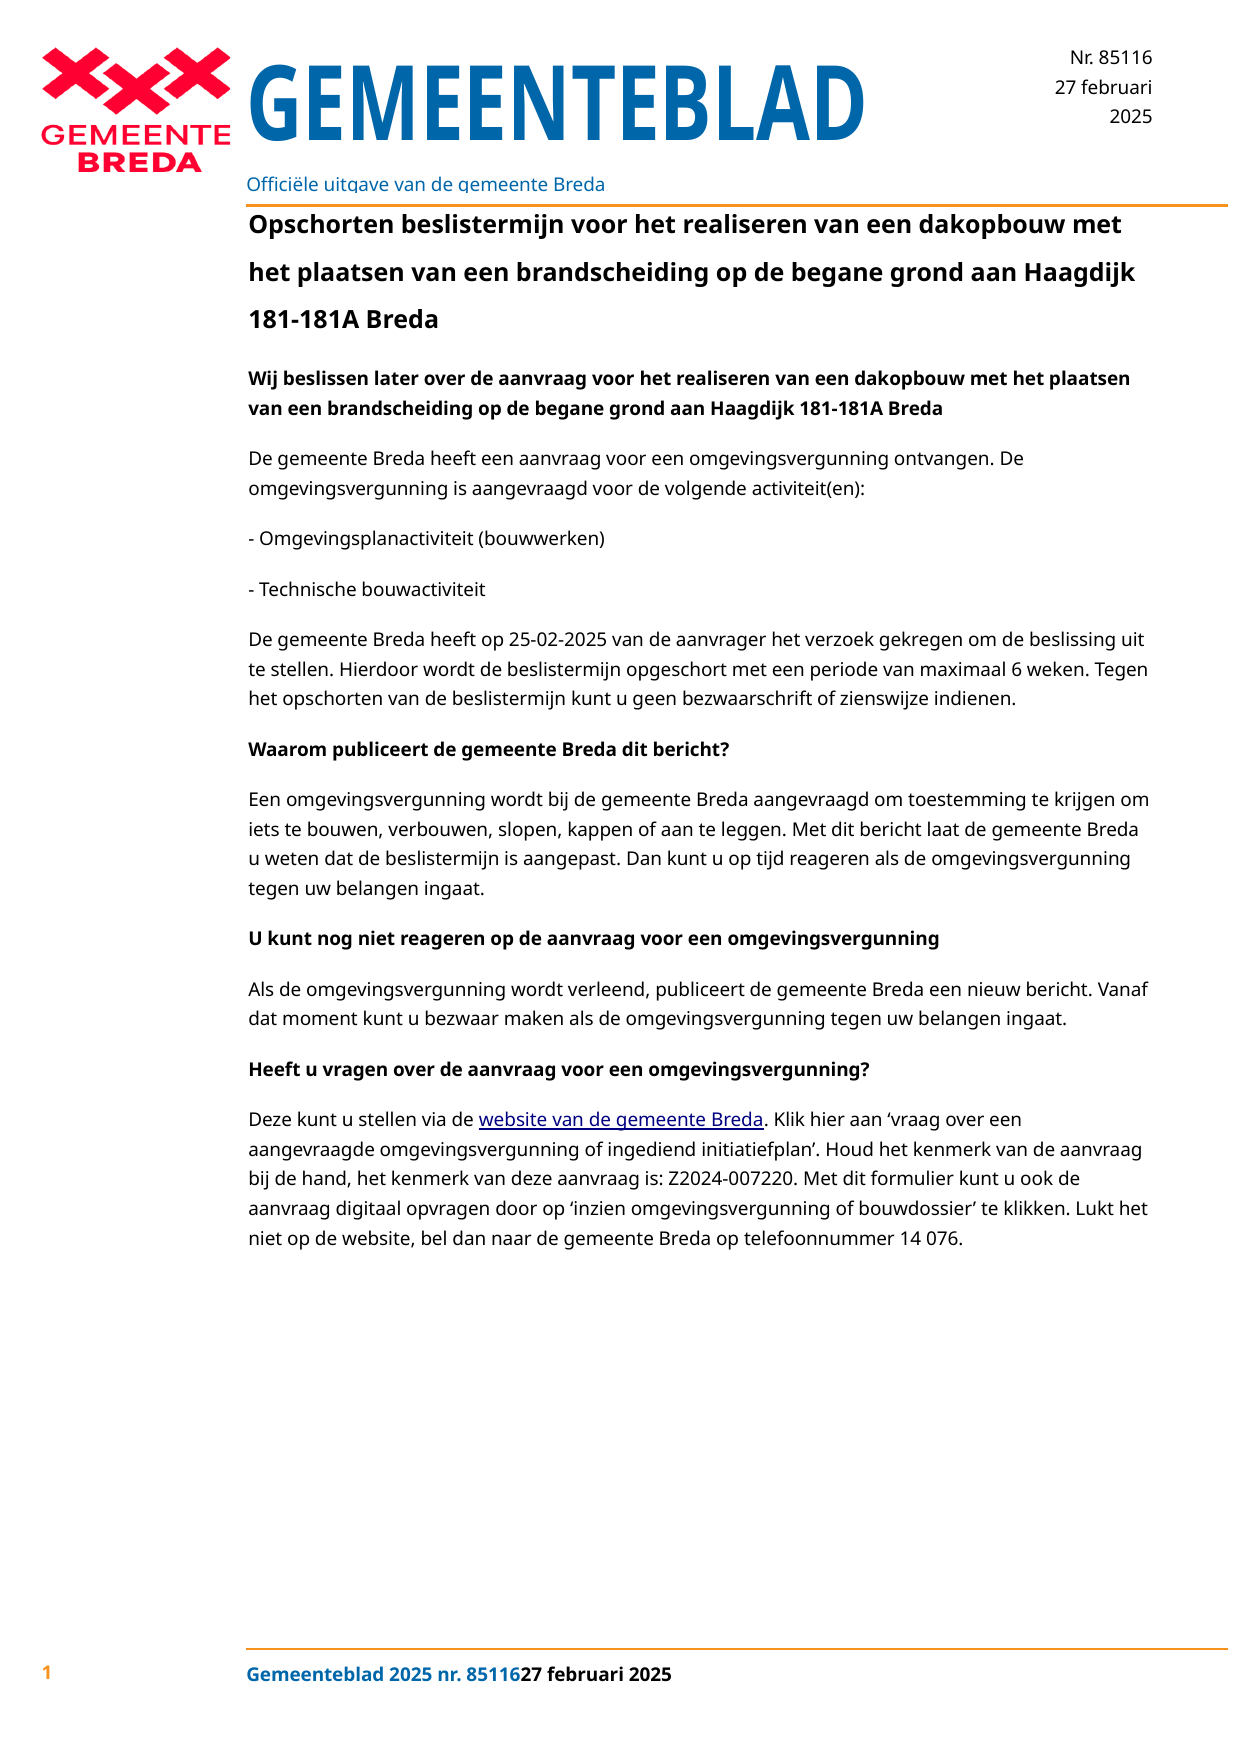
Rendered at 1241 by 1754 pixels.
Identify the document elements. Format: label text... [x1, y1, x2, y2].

text De gemeente Breda heeft een aanvraag voor een omgevingsvergunning ontvangen. De omgevingsvergunning is aangevraagd voor de volgende activiteit(en): [248, 446, 1152, 501]
text Heeft u vragen over de aanvraag voor een omgevingsvergunning? [248, 1056, 1152, 1082]
text Wij beslissen later over de aanvraag voor het realiseren van een dakopbouw met het plaatsen van een brandscheiding op de begane grond aan Haagdijk 181-181A Breda [248, 366, 1152, 421]
text - Omgevingsplanactiviteit (bouwwerken) [248, 526, 1152, 551]
text Deze kunt u stellen via de website van de gemeente Breda. Klik hier aan ‘vraag over een aangevraagde omgevingsvergunning of ingediend initiatiefplan’. Houd het kenmerk van de aanvraag bij de hand, het kenmerk van deze aanvraag is: Z2024-007220. Met dit formulier kunt u ook de aanvraag digitaal opvragen door op ‘inzien omgevingsvergunning of bouwdossier’ te klikken. Lukt het niet op de website, bel dan naar de gemeente Breda op telefoonnummer 14 076. [248, 1106, 1152, 1250]
text Opschorten beslistermijn voor het realiseren van een dakopbouw met het plaatsen van een brandscheiding op de begane grond aan Haagdijk 181-181A Breda [248, 207, 1152, 336]
text Als de omgevingsvergunning wordt verleend, publiceert de gemeente Breda een nieuw bericht. Vanaf dat moment kunt u bezwaar maken als de omgevingsvergunning tegen uw belangen ingaat. [248, 976, 1152, 1031]
text De gemeente Breda heeft op 25-02-2025 van de aanvrager het verzoek gekregen om de beslissing uit te stellen. Hierdoor wordt de beslistermijn opgeschort met een periode van maximaal 6 weken. Tegen het opschorten van de beslistermijn kunt u geen bezwaarschrift of zienswijze indienen. [248, 626, 1152, 711]
text - Technische bouwactiviteit [248, 576, 1152, 602]
text Een omgevingsvergunning wordt bij de gemeente Breda aangevraagd om toestemming te krijgen om iets te bouwen, verbouwen, slopen, kappen of aan te leggen. Met dit bericht laat de gemeente Breda u weten dat de beslistermijn is aangepast. Dan kunt u op tijd reageren als de omgevingsvergunning tegen uw belangen ingaat. [248, 786, 1152, 901]
text U kunt nog niet reageren op de aanvraag voor een omgevingsvergunning [248, 926, 1152, 951]
text Waarom publiceert de gemeente Breda dit bericht? [248, 736, 1152, 762]
picture [41, 47, 231, 172]
